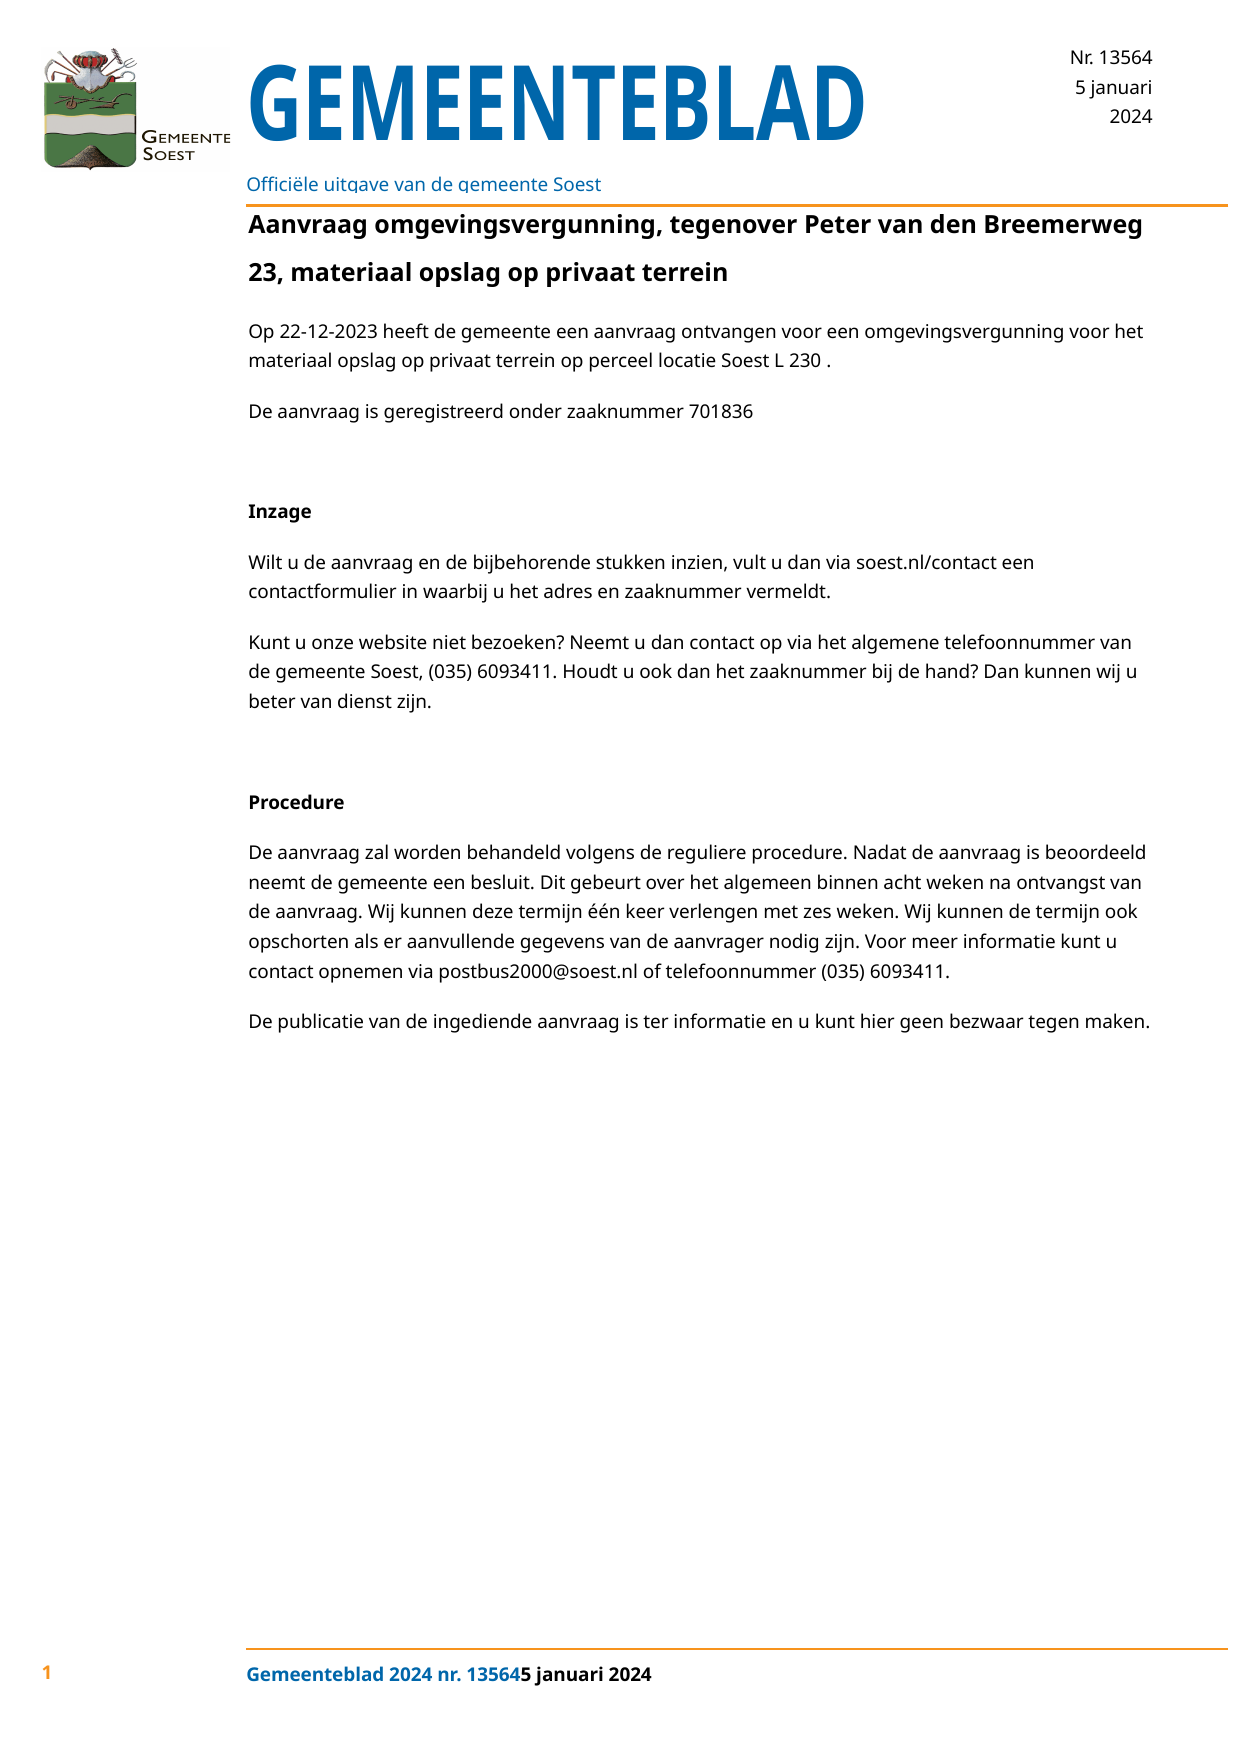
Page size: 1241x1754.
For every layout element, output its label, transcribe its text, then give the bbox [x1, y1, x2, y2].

text Procedure [248, 789, 1152, 815]
text Wilt u de aanvraag en de bijbehorende stukken inzien, vult u dan via soest.nl/contact een contactformulier in waarbij u het adres en zaaknummer vermeldt. [248, 549, 1152, 604]
text De publicatie van de ingediende aanvraag is ter informatie en u kunt hier geen bezwaar tegen maken. [248, 1008, 1152, 1034]
text Kunt u onze website niet bezoeken? Neemt u dan contact op via het algemene telefoonnummer van de gemeente Soest, (035) 6093411. Houdt u ook dan het zaaknummer bij de hand? Dan kunnen wij u beter van dienst zijn. [248, 629, 1152, 714]
text Op 22-12-2023 heeft de gemeente een aanvraag ontvangen voor een omgevingsvergunning voor het materiaal opslag op privaat terrein op perceel locatie Soest L 230 . [248, 318, 1152, 373]
text De aanvraag is geregistreerd onder zaaknummer 701836 [248, 398, 1152, 424]
picture [41, 47, 231, 172]
text De aanvraag zal worden behandeld volgens de reguliere procedure. Nadat de aanvraag is beoordeeld neemt de gemeente een besluit. Dit gebeurt over het algemeen binnen acht weken na ontvangst van de aanvraag. Wij kunnen deze termijn één keer verlengen met zes weken. Wij kunnen de termijn ook opschorten als er aanvullende gegevens van de aanvrager nodig zijn. Voor meer informatie kunt u contact opnemen via postbus2000@soest.nl of telefoonnummer (035) 6093411. [248, 839, 1152, 984]
text Inzage [248, 499, 1152, 524]
text Aanvraag omgevingsvergunning, tegenover Peter van den Breemerweg 23, materiaal opslag op privaat terrein [248, 207, 1152, 288]
